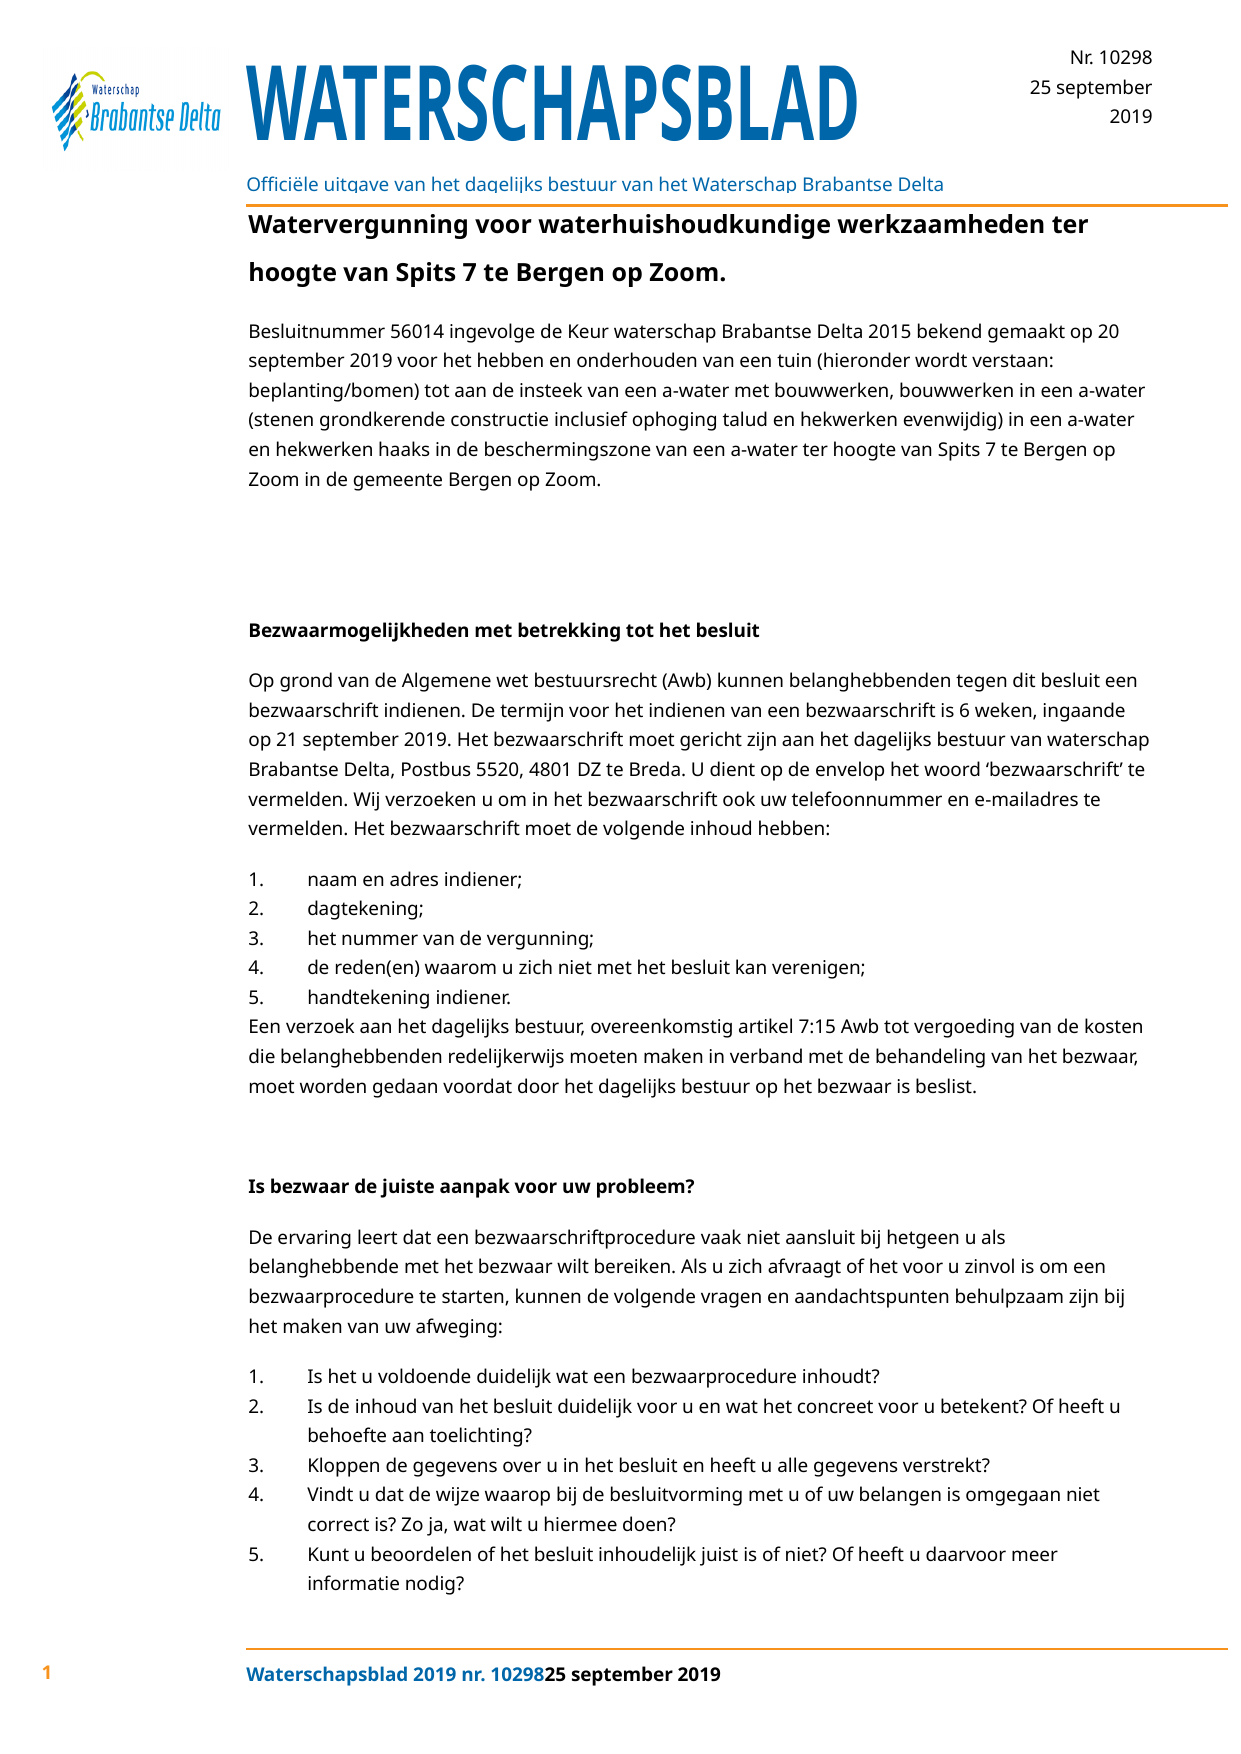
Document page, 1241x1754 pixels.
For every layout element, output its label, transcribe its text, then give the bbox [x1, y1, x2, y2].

list naam en adres indiener; [248, 866, 1152, 892]
list dagtekening; [248, 895, 1152, 921]
text Bezwaarmogelijkheden met betrekking tot het besluit [248, 617, 1152, 643]
list het nummer van de vergunning; [248, 925, 1152, 951]
text Watervergunning voor waterhuishoudkundige werkzaamheden ter hoogte van Spits 7 te Bergen op Zoom. [248, 207, 1152, 288]
text Een verzoek aan het dagelijks bestuur, overeenkomstig artikel 7:15 Awb tot vergoeding van de kosten die belanghebbenden redelijkerwijs moeten maken in verband met de behandeling van het bezwaar, moet worden gedaan voordat door het dagelijks bestuur op het bezwaar is beslist. [248, 1014, 1152, 1099]
text Besluitnummer 56014 ingevolge de Keur waterschap Brabantse Delta 2015 bekend gemaakt op 20 september 2019 voor het hebben en onderhouden van een tuin (hieronder wordt verstaan: beplanting/bomen) tot aan de insteek van een a-water met bouwwerken, bouwwerken in een a-water (stenen grondkerende constructie inclusief ophoging talud en hekwerken evenwijdig) in een a-water en hekwerken haaks in de beschermingszone van een a-water ter hoogte van Spits 7 te Bergen op Zoom in de gemeente Bergen op Zoom. [248, 318, 1152, 492]
list Is de inhoud van het besluit duidelijk voor u en wat het concreet voor u betekent? Of heeft u behoefte aan toelichting? [248, 1393, 1152, 1448]
text De ervaring leert dat een bezwaarschriftprocedure vaak niet aansluit bij hetgeen u als belanghebbende met het bezwaar wilt bereiken. Als u zich afvraagt of het voor u zinvol is om een bezwaarprocedure te starten, kunnen de volgende vragen en aandachtspunten behulpzaam zijn bij het maken van uw afweging: [248, 1224, 1152, 1339]
list handtekening indiener. [248, 984, 1152, 1010]
list Kunt u beoordelen of het besluit inhoudelijk juist is of niet? Of heeft u daarvoor meer informatie nodig? [248, 1541, 1152, 1596]
picture [41, 47, 231, 172]
text Is bezwaar de juiste aanpak voor uw probleem? [248, 1174, 1152, 1199]
list Is het u voldoende duidelijk wat een bezwaarprocedure inhoudt? [248, 1363, 1152, 1389]
list de reden(en) waarom u zich niet met het besluit kan verenigen; [248, 954, 1152, 980]
text Op grond van de Algemene wet bestuursrecht (Awb) kunnen belanghebbenden tegen dit besluit een bezwaarschrift indienen. De termijn voor het indienen van een bezwaarschrift is 6 weken, ingaande op 21 september 2019. Het bezwaarschrift moet gericht zijn aan het dagelijks bestuur van waterschap Brabantse Delta, Postbus 5520, 4801 DZ te Breda. U dient op de envelop het woord ‘bezwaarschrift’ te vermelden. Wij verzoeken u om in het bezwaarschrift ook uw telefoonnummer en e‑mailadres te vermelden. Het bezwaarschrift moet de volgende inhoud hebben: [248, 667, 1152, 841]
list Kloppen de gegevens over u in het besluit en heeft u alle gegevens verstrekt? [248, 1452, 1152, 1478]
list Vindt u dat de wijze waarop bij de besluitvorming met u of uw belangen is omgegaan niet correct is? Zo ja, wat wilt u hiermee doen? [248, 1482, 1152, 1537]
